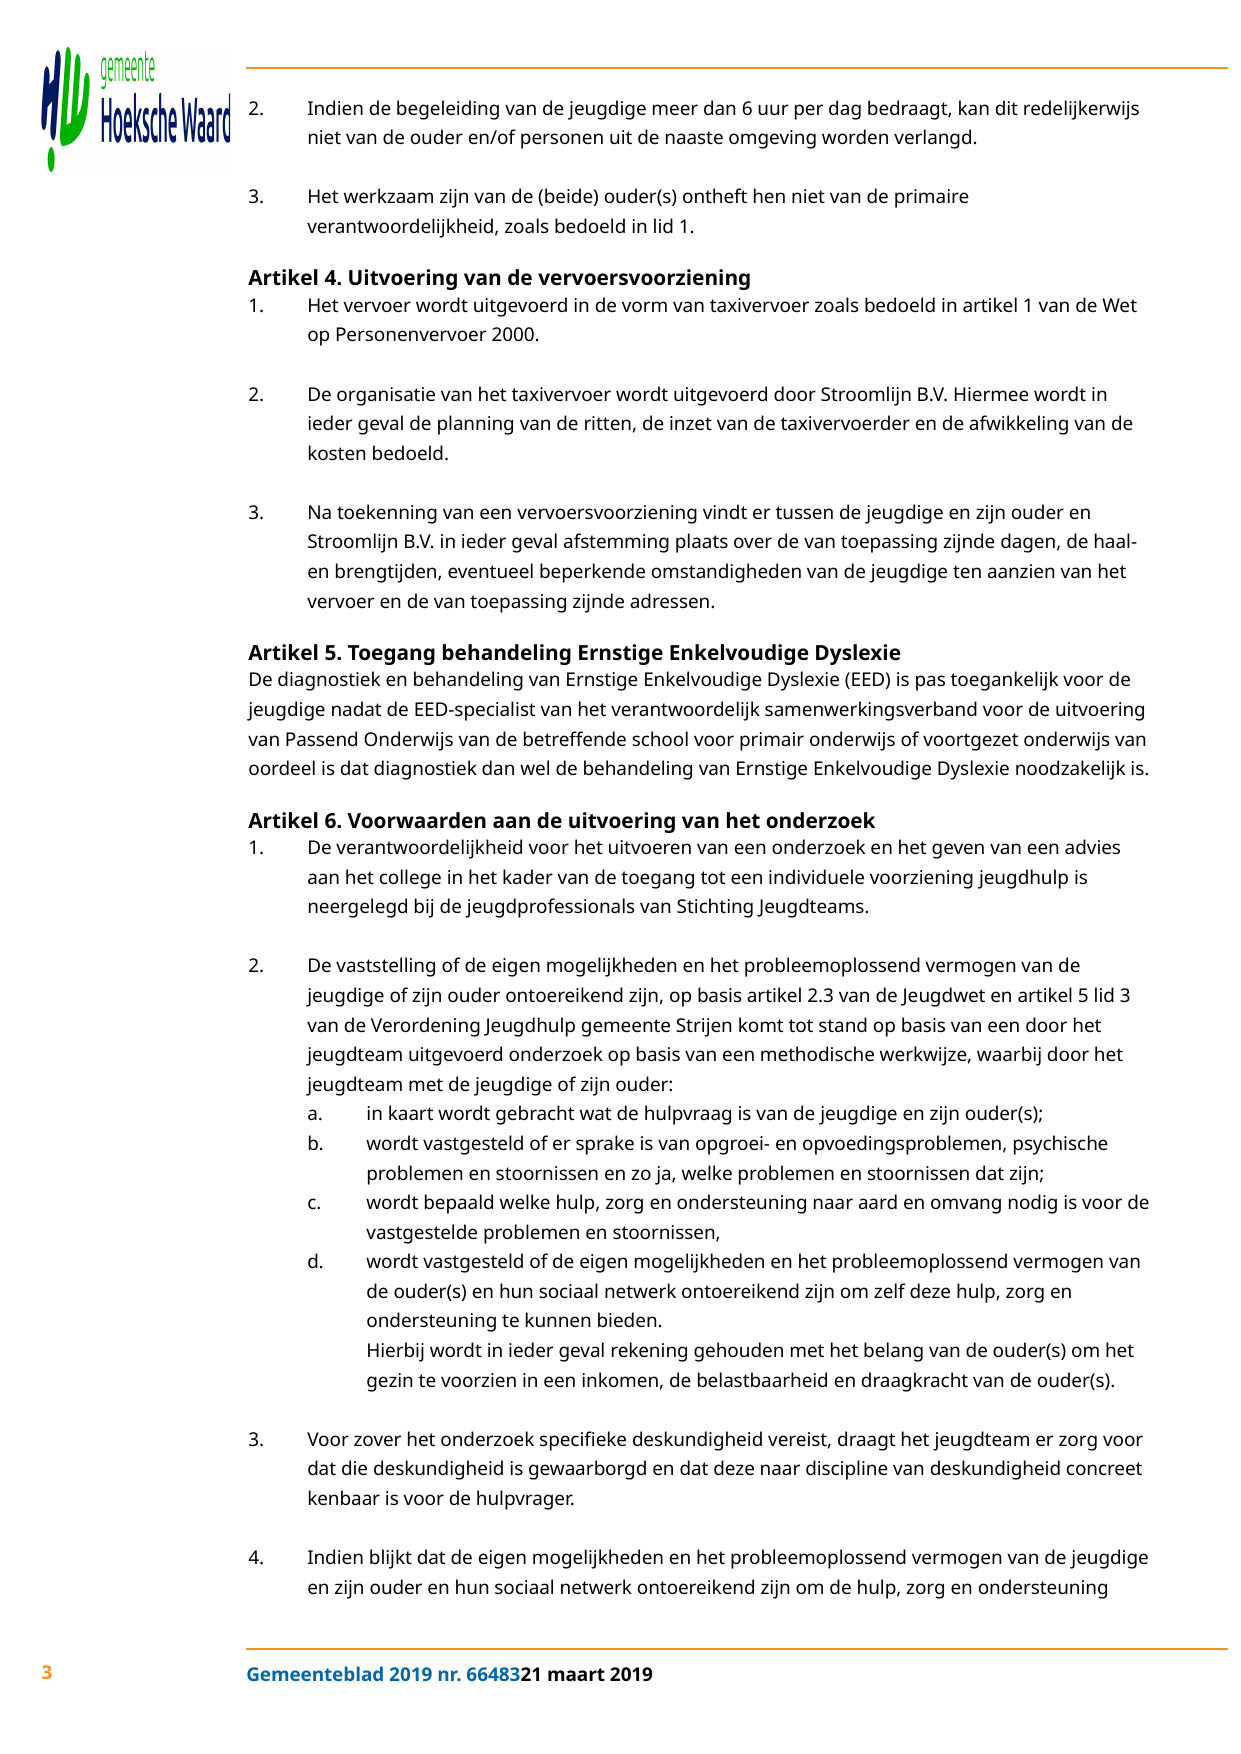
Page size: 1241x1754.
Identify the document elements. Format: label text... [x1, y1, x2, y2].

list Indien de begeleiding van de jeugdige meer dan 6 uur per dag bedraagt, kan dit redelijkerwijs niet van de ouder en/of personen uit de naaste omgeving worden verlangd. [248, 95, 1152, 150]
list De vaststelling of de eigen mogelijkheden en het probleemoplossend vermogen van de jeugdige of zijn ouder ontoereikend zijn, op basis artikel 2.3 van de Jeugdwet en artikel 5 lid 3 van de Verordening Jeugdhulp gemeente Strijen komt tot stand op basis van een door het jeugdteam uitgevoerd onderzoek op basis van een methodische werkwijze, waarbij door het jeugdteam met de jeugdige of zijn ouder: [248, 953, 1152, 1097]
list in kaart wordt gebracht wat de hulpvraag is van de jeugdige en zijn ouder(s); [307, 1101, 1152, 1126]
list wordt bepaald welke hulp, zorg en ondersteuning naar aard en omvang nodig is voor de vastgestelde problemen en stoornissen, [307, 1189, 1152, 1244]
list Na toekenning van een vervoersvoorziening vindt er tussen de jeugdige en zijn ouder en Stroomlijn B.V. in ieder geval afstemming plaats over de van toepassing zijnde dagen, de haal- en brengtijden, eventueel beperkende omstandigheden van de jeugdige ten aanzien van het vervoer en de van toepassing zijnde adressen. [248, 499, 1152, 613]
list wordt vastgesteld of er sprake is van opgroei- en opvoedingsproblemen, psychische problemen en stoornissen en zo ja, welke problemen en stoornissen dat zijn; [307, 1130, 1152, 1185]
text Artikel 4. Uitvoering van de vervoersvoorziening [248, 263, 1152, 292]
list Het werkzaam zijn van de (beide) ouder(s) ontheft hen niet van de primaire verantwoordelijkheid, zoals bedoeld in lid 1. [248, 183, 1152, 239]
list Het vervoer wordt uitgevoerd in de vorm van taxivervoer zoals bedoeld in artikel 1 van de Wet op Personenvervoer 2000. [248, 292, 1152, 347]
list De verantwoordelijkheid voor het uitvoeren van een onderzoek en het geven van een advies aan het college in het kader van de toegang tot een individuele voorziening jeugdhulp is neergelegd bij de jeugdprofessionals van Stichting Jeugdteams. [248, 834, 1152, 919]
list Hierbij wordt in ieder geval rekening gehouden met het belang van de ouder(s) om het gezin te voorzien in een inkomen, de belastbaarheid en draagkracht van de ouder(s). [307, 1337, 1152, 1392]
list De organisatie van het taxivervoer wordt uitgevoerd door Stroomlijn B.V. Hiermee wordt in ieder geval de planning van de ritten, de inzet van de taxivervoerder en de afwikkeling van de kosten bedoeld. [248, 381, 1152, 466]
list wordt vastgesteld of de eigen mogelijkheden en het probleemoplossend vermogen van de ouder(s) en hun sociaal netwerk ontoereikend zijn om zelf deze hulp, zorg en ondersteuning te kunnen bieden. [307, 1248, 1152, 1333]
list Indien blijkt dat de eigen mogelijkheden en het probleemoplossend vermogen van de jeugdige en zijn ouder en hun sociaal netwerk ontoereikend zijn om de hulp, zorg en ondersteuning [248, 1544, 1152, 1599]
text Artikel 6. Voorwaarden aan de uitvoering van het onderzoek [248, 806, 1152, 834]
text De diagnostiek en behandeling van Ernstige Enkelvoudige Dyslexie (EED) is pas toegankelijk voor de jeugdige nadat de EED-specialist van het verantwoordelijk samenwerkingsverband voor de uitvoering van Passend Onderwijs van de betreffende school voor primair onderwijs of voortgezet onderwijs van oordeel is dat diagnostiek dan wel de behandeling van Ernstige Enkelvoudige Dyslexie noodzakelijk is. [248, 667, 1152, 781]
text Artikel 5. Toegang behandeling Ernstige Enkelvoudige Dyslexie [248, 638, 1152, 667]
picture [41, 47, 231, 172]
list Voor zover het onderzoek specifieke deskundigheid vereist, draagt het jeugdteam er zorg voor dat die deskundigheid is gewaarborgd en dat deze naar discipline van deskundigheid concreet kenbaar is voor de hulpvrager. [248, 1426, 1152, 1511]
